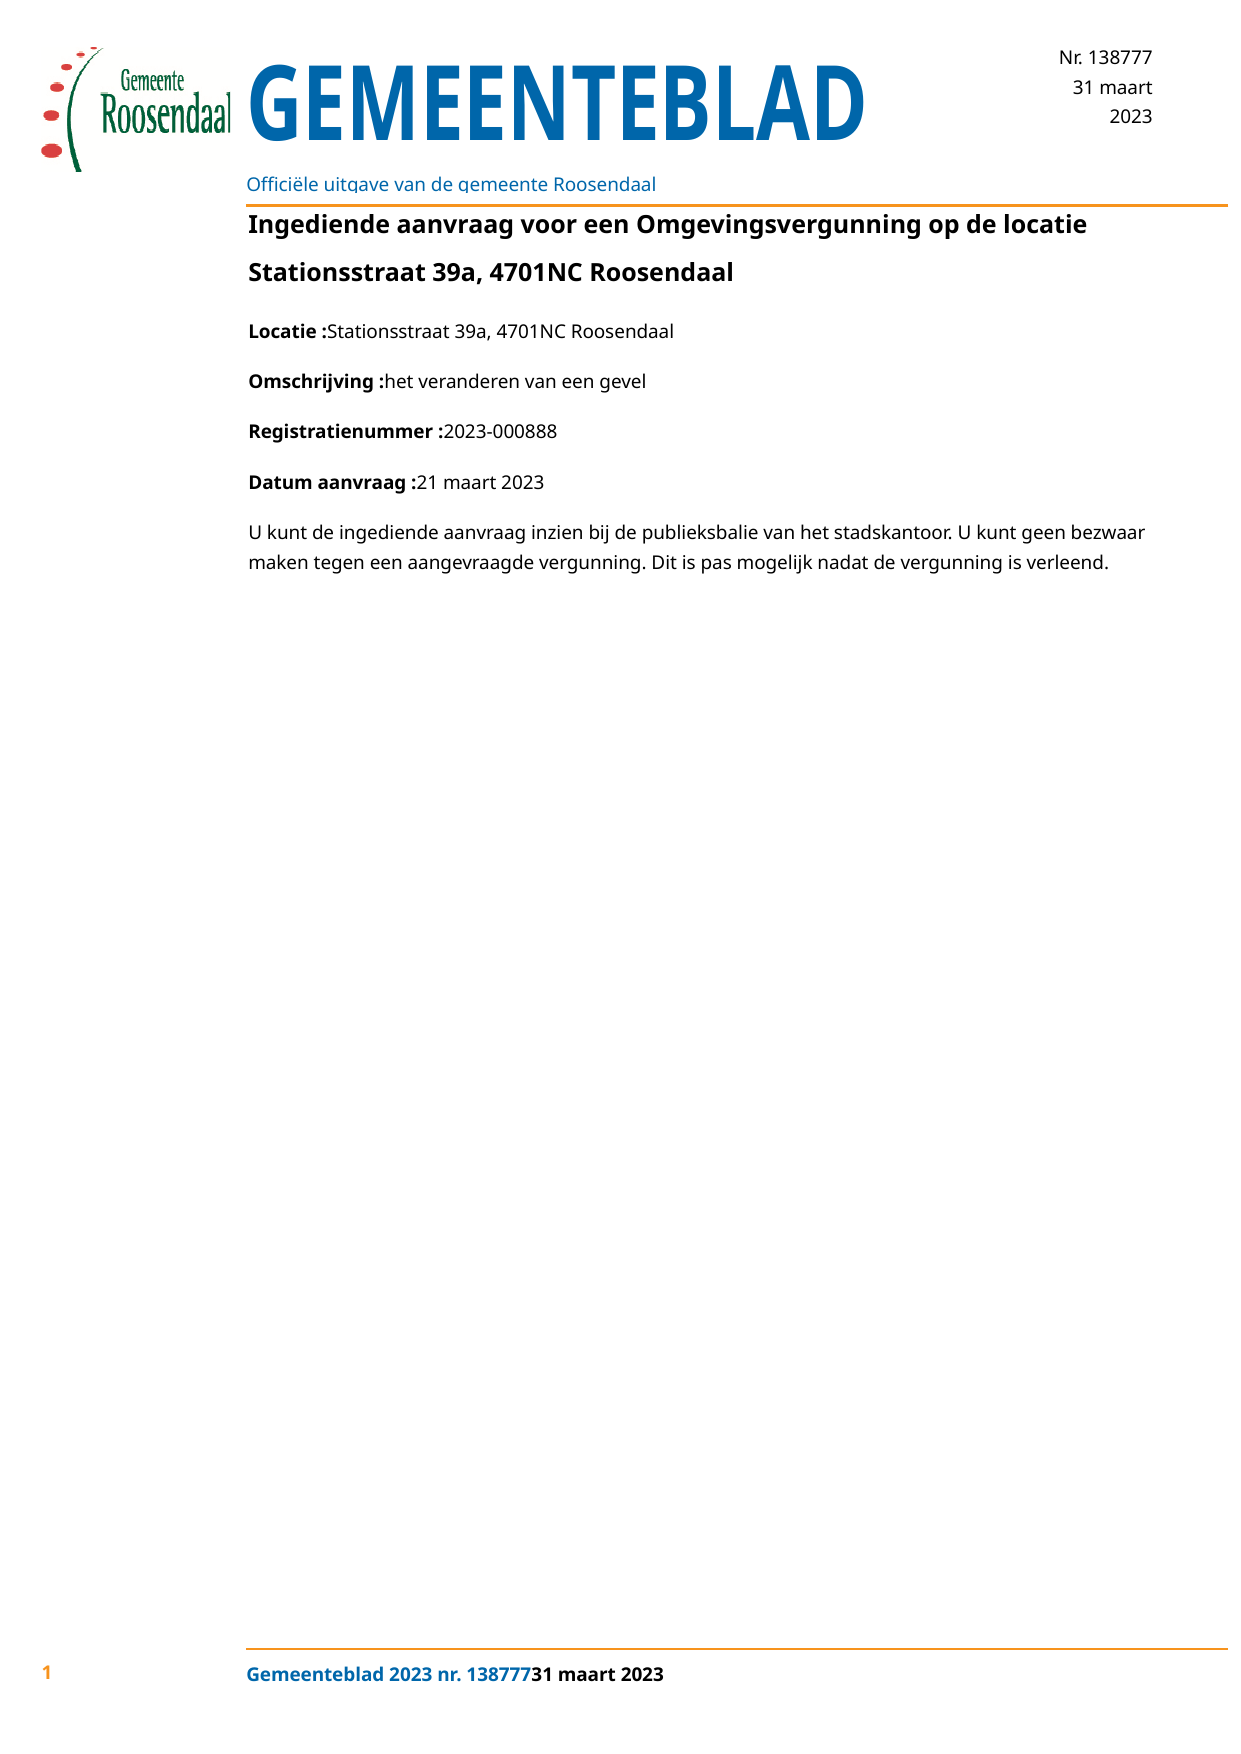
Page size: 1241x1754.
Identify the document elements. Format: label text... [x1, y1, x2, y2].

text Omschrijving :het veranderen van een gevel [248, 368, 1152, 394]
text Ingediende aanvraag voor een Omgevingsvergunning op de locatie Stationsstraat 39a, 4701NC Roosendaal [248, 207, 1152, 288]
text U kunt de ingediende aanvraag inzien bij de publieksbalie van het stadskantoor. U kunt geen bezwaar maken tegen een aangevraagde vergunning. Dit is pas mogelijk nadat de vergunning is verleend. [248, 519, 1152, 575]
text Locatie :Stationsstraat 39a, 4701NC Roosendaal [248, 318, 1152, 344]
text Datum aanvraag :21 maart 2023 [248, 469, 1152, 495]
picture [41, 47, 231, 172]
text Registratienummer :2023-000888 [248, 419, 1152, 444]
